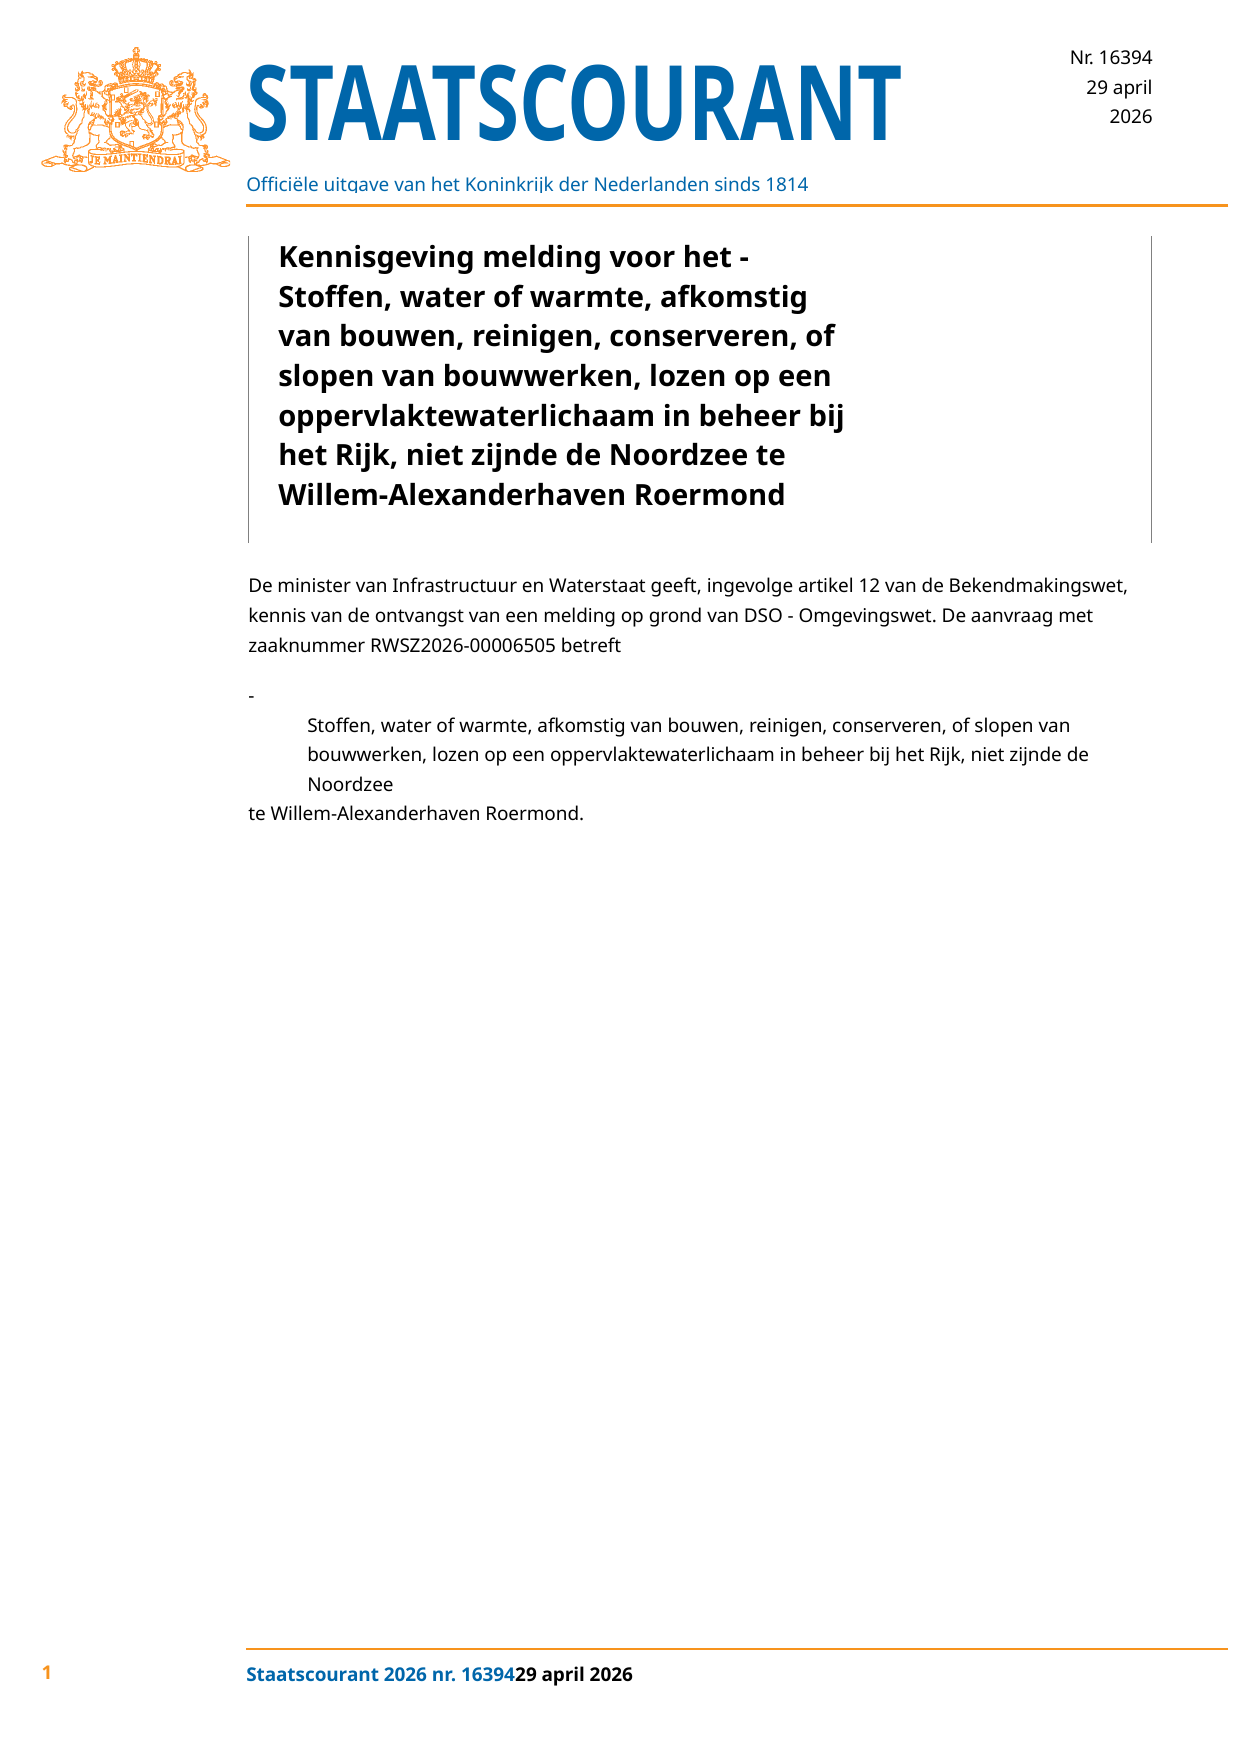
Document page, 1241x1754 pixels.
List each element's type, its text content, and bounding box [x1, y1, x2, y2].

table_header [1090, 236, 1151, 413]
table_header [850, 236, 912, 413]
table_header [850, 414, 1151, 543]
table_header Kennisgeving melding voor het -Stoffen, water of warmte, afkomstig van bouwen, reinigen, conserveren, of slopen van bouwwerken, lozen op een oppervlaktewaterlichaam in beheer bij het Rijk, niet zijnde de Noordzee te Willem-Alexanderhaven Roermond [249, 236, 850, 543]
text De minister van Infrastructuur en Waterstaat geeft, ingevolge artikel 12 van de Bekendmakingswet, kennis van de ontvangst van een melding op grond van DSO - Omgevingswet. De aanvraag met zaaknummer RWSZ2026-00006505 betreft [248, 573, 1152, 658]
picture [912, 236, 1090, 414]
text te Willem-Alexanderhaven Roermond. [248, 801, 1152, 826]
list Stoffen, water of warmte, afkomstig van bouwen, reinigen, conserveren, of slopen van bouwwerken, lozen op een oppervlaktewaterlichaam in beheer bij het Rijk, niet zijnde de Noordzee [248, 712, 1152, 797]
picture [41, 47, 231, 172]
